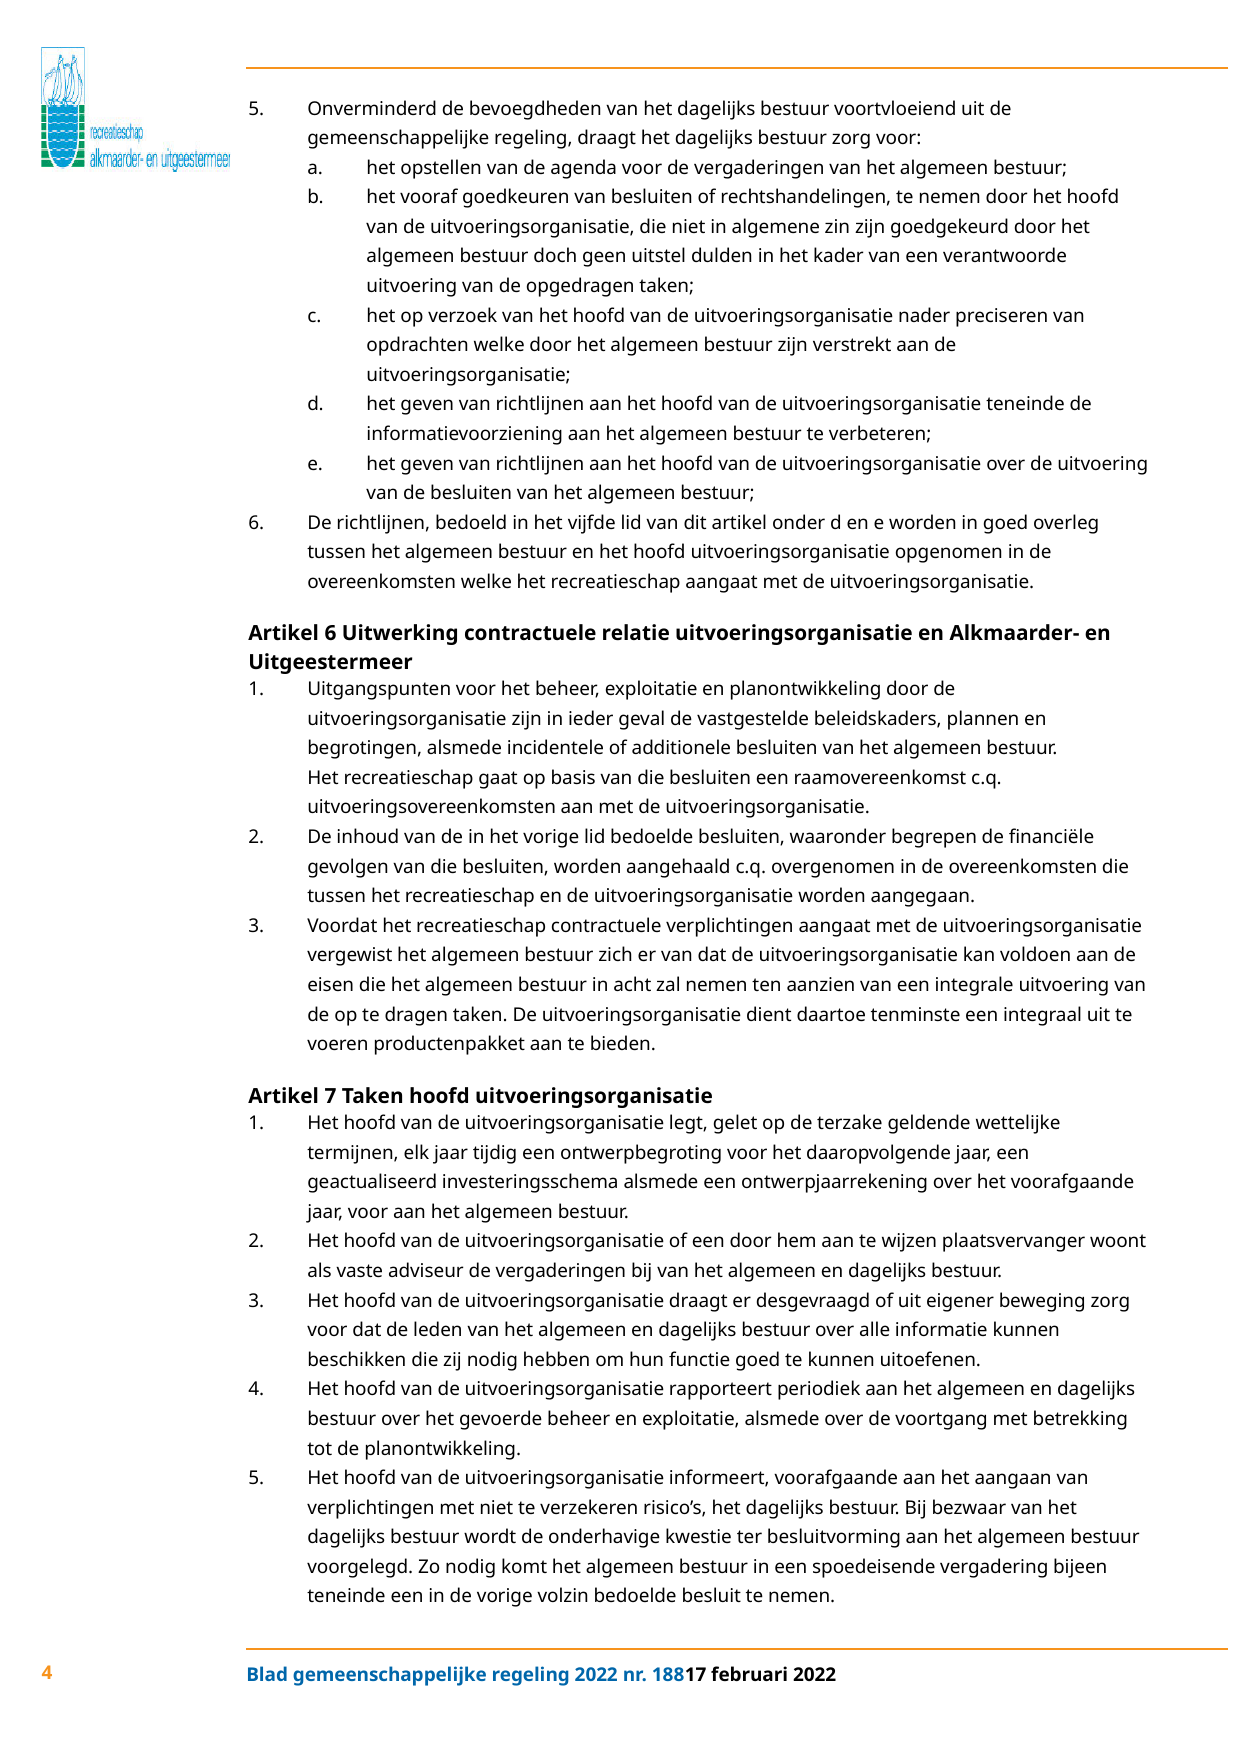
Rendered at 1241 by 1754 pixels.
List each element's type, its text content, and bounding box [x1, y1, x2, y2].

list Uitgangspunten voor het beheer, exploitatie en planontwikkeling door de uitvoeringsorganisatie zijn in ieder geval de vastgestelde beleidskaders, plannen en begrotingen, alsmede incidentele of additionele besluiten van het algemeen bestuur. [248, 675, 1152, 760]
text Artikel 6 Uitwerking contractuele relatie uitvoeringsorganisatie en Alkmaarder- en Uitgeestermeer [248, 618, 1152, 675]
list Het hoofd van de uitvoeringsorganisatie informeert, voorafgaande aan het aangaan van verplichtingen met niet te verzekeren risico’s, het dagelijks bestuur. Bij bezwaar van het dagelijks bestuur wordt de onderhavige kwestie ter besluitvorming aan het algemeen bestuur voorgelegd. Zo nodig komt het algemeen bestuur in een spoedeisende vergadering bijeen teneinde een in de vorige volzin bedoelde besluit te nemen. [248, 1464, 1152, 1608]
list Het hoofd van de uitvoeringsorganisatie draagt er desgevraagd of uit eigener beweging zorg voor dat de leden van het algemeen en dagelijks bestuur over alle informatie kunnen beschikken die zij nodig hebben om hun functie goed te kunnen uitoefenen. [248, 1287, 1152, 1372]
list Het recreatieschap gaat op basis van die besluiten een raamovereenkomst c.q. uitvoeringsovereenkomsten aan met de uitvoeringsorganisatie. [248, 764, 1152, 819]
list Het hoofd van de uitvoeringsorganisatie legt, gelet op de terzake geldende wettelijke termijnen, elk jaar tijdig een ontwerpbegroting voor het daaropvolgende jaar, een geactualiseerd investeringsschema alsmede een ontwerpjaarrekening over het voorafgaande jaar, voor aan het algemeen bestuur. [248, 1109, 1152, 1224]
list het geven van richtlijnen aan het hoofd van de uitvoeringsorganisatie teneinde de informatievoorziening aan het algemeen bestuur te verbeteren; [307, 391, 1152, 446]
text Artikel 7 Taken hoofd uitvoeringsorganisatie [248, 1081, 1152, 1109]
list het vooraf goedkeuren van besluiten of rechtshandelingen, te nemen door het hoofd van de uitvoeringsorganisatie, die niet in algemene zin zijn goedgekeurd door het algemeen bestuur doch geen uitstel dulden in het kader van een verantwoorde uitvoering van de opgedragen taken; [307, 183, 1152, 298]
picture [41, 47, 231, 172]
list Het hoofd van de uitvoeringsorganisatie rapporteert periodiek aan het algemeen en dagelijks bestuur over het gevoerde beheer en exploitatie, alsmede over de voortgang met betrekking tot de planontwikkeling. [248, 1376, 1152, 1460]
list De richtlijnen, bedoeld in het vijfde lid van dit artikel onder d en e worden in goed overleg tussen het algemeen bestuur en het hoofd uitvoeringsorganisatie opgenomen in de overeenkomsten welke het recreatieschap aangaat met de uitvoeringsorganisatie. [248, 509, 1152, 594]
list Voordat het recreatieschap contractuele verplichtingen aangaat met de uitvoeringsorganisatie vergewist het algemeen bestuur zich er van dat de uitvoeringsorganisatie kan voldoen aan de eisen die het algemeen bestuur in acht zal nemen ten aanzien van een integrale uitvoering van de op te dragen taken. De uitvoeringsorganisatie dient daartoe tenminste een integraal uit te voeren productenpakket aan te bieden. [248, 912, 1152, 1056]
list het geven van richtlijnen aan het hoofd van de uitvoeringsorganisatie over de uitvoering van de besluiten van het algemeen bestuur; [307, 450, 1152, 505]
list De inhoud van de in het vorige lid bedoelde besluiten, waaronder begrepen de financiële gevolgen van die besluiten, worden aangehaald c.q. overgenomen in de overeenkomsten die tussen het recreatieschap en de uitvoeringsorganisatie worden aangegaan. [248, 823, 1152, 908]
list Het hoofd van de uitvoeringsorganisatie of een door hem aan te wijzen plaatsvervanger woont als vaste adviseur de vergaderingen bij van het algemeen en dagelijks bestuur. [248, 1228, 1152, 1283]
list het op verzoek van het hoofd van de uitvoeringsorganisatie nader preciseren van opdrachten welke door het algemeen bestuur zijn verstrekt aan de uitvoeringsorganisatie; [307, 302, 1152, 387]
list het opstellen van de agenda voor de vergaderingen van het algemeen bestuur; [307, 154, 1152, 180]
list Onverminderd de bevoegdheden van het dagelijks bestuur voortvloeiend uit de gemeenschappelijke regeling, draagt het dagelijks bestuur zorg voor: [248, 95, 1152, 150]
